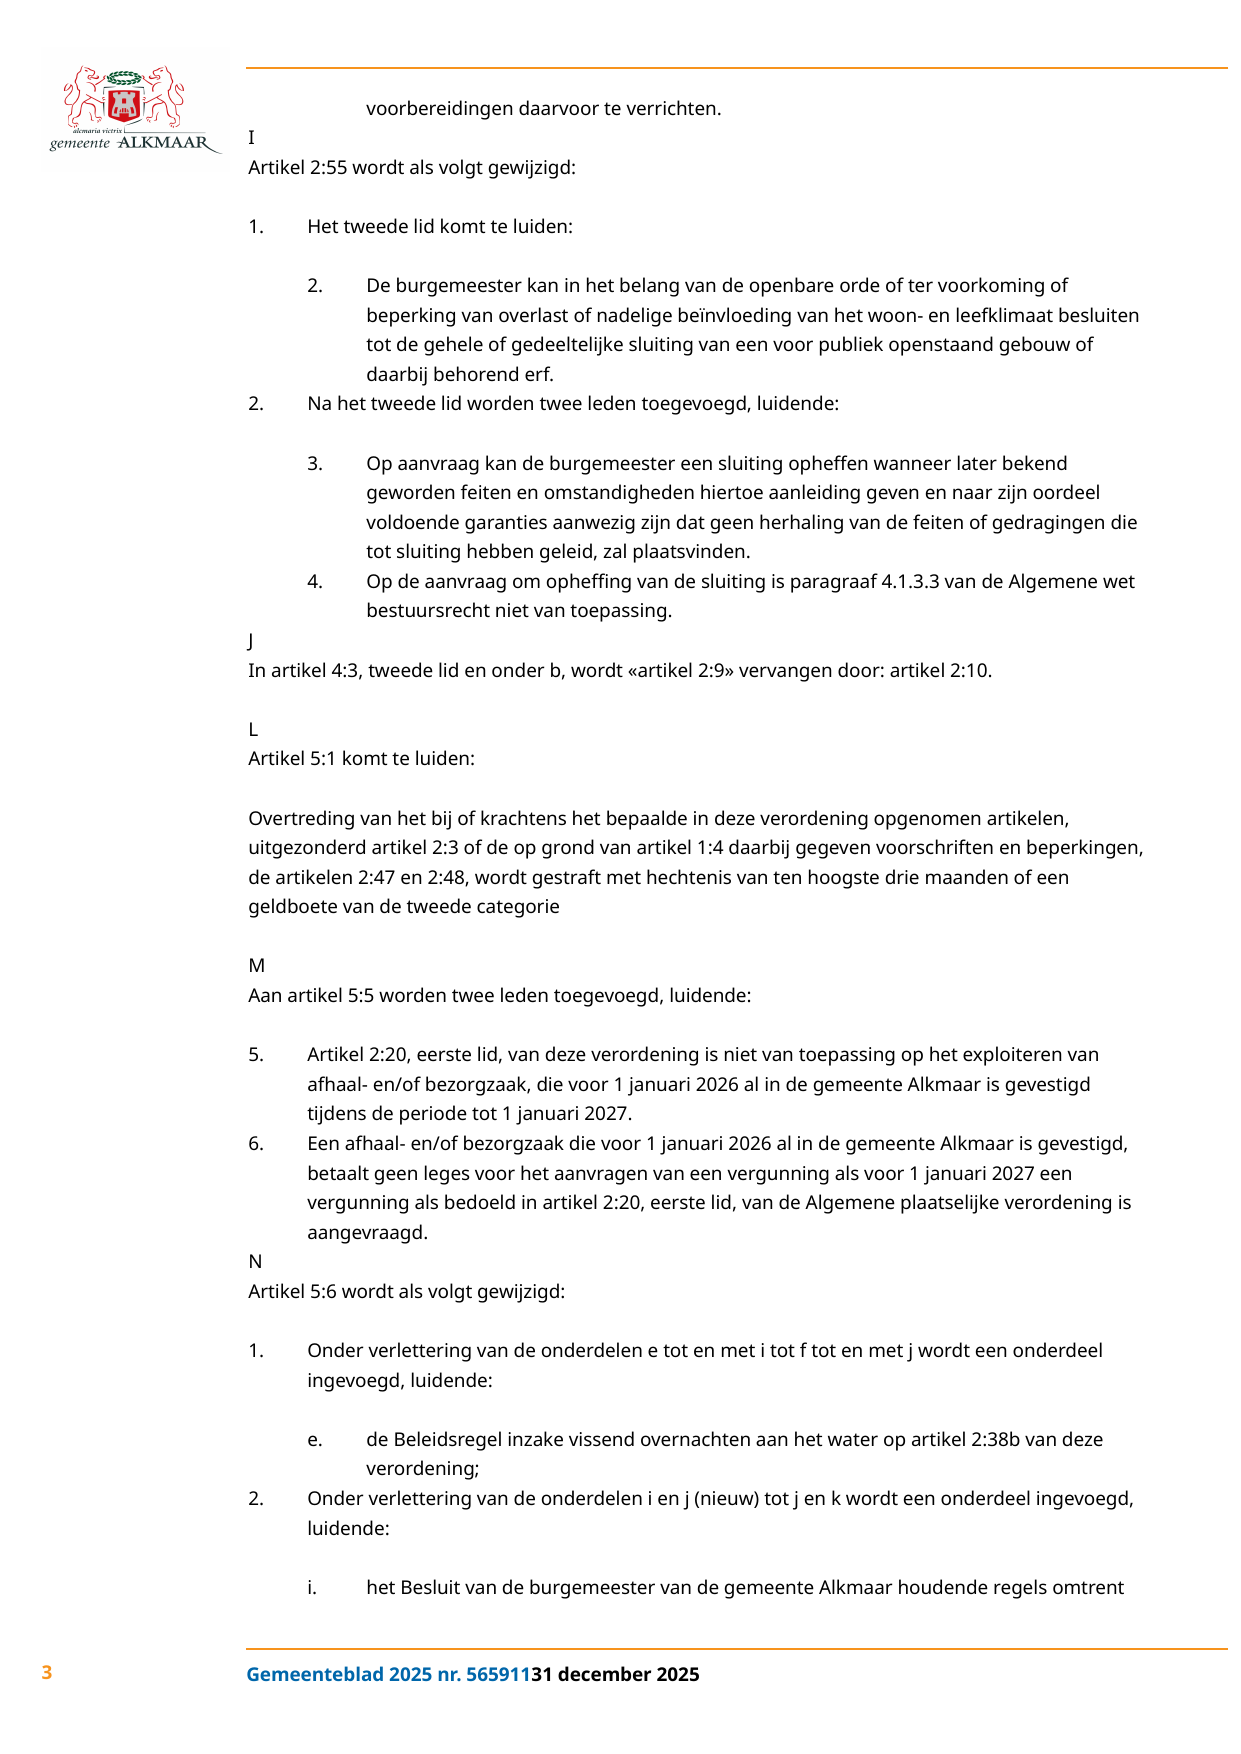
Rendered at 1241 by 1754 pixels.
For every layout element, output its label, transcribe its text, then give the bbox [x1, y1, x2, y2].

text Artikel 2:55 wordt als volgt gewijzigd: [248, 154, 1152, 180]
text Overtreding van het bij of krachtens het bepaalde in deze verordening opgenomen artikelen, uitgezonderd artikel 2:3 of de op grond van artikel 1:4 daarbij gegeven voorschriften en beperkingen, de artikelen 2:47 en 2:48, wordt gestraft met hechtenis van ten hoogste drie maanden of een geldboete van de tweede categorie [248, 805, 1152, 919]
list Een afhaal- en/of bezorgzaak die voor 1 januari 2026 al in de gemeente Alkmaar is gevestigd, betaalt geen leges voor het aanvragen van een vergunning als voor 1 januari 2027 een vergunning als bedoeld in artikel 2:20, eerste lid, van de Algemene plaatselijke verordening is aangevraagd. [248, 1130, 1152, 1245]
list Na het tweede lid worden twee leden toegevoegd, luidende: [248, 391, 1152, 416]
list Artikel 2:20, eerste lid, van deze verordening is niet van toepassing op het exploiteren van afhaal- en/of bezorgzaak, die voor 1 januari 2026 al in de gemeente Alkmaar is gevestigd tijdens de periode tot 1 januari 2027. [248, 1041, 1152, 1126]
text Artikel 5:1 komt te luiden: [248, 746, 1152, 771]
text In artikel 4:3, tweede lid en onder b, wordt «artikel 2:9» vervangen door: artikel 2:10. [248, 657, 1152, 683]
list De burgemeester kan in het belang van de openbare orde of ter voorkoming of beperking van overlast of nadelige beïnvloeding van het woon- en leefklimaat besluiten tot de gehele of gedeeltelijke sluiting van een voor publiek openstaand gebouw of daarbij behorend erf. [307, 272, 1152, 387]
picture [41, 47, 231, 172]
text L [248, 716, 1152, 742]
list Op aanvraag kan de burgemeester een sluiting opheffen wanneer later bekend geworden feiten en omstandigheden hiertoe aanleiding geven en naar zijn oordeel voldoende garanties aanwezig zijn dat geen herhaling van de feiten of gedragingen die tot sluiting hebben geleid, zal plaatsvinden. [307, 450, 1152, 564]
text J [248, 627, 1152, 653]
list het Besluit van de burgemeester van de gemeente Alkmaar houdende regels omtrent [307, 1574, 1152, 1600]
list Op de aanvraag om opheffing van de sluiting is paragraaf 4.1.3.3 van de Algemene wet bestuursrecht niet van toepassing. [307, 568, 1152, 623]
text Aan artikel 5:5 worden twee leden toegevoegd, luidende: [248, 982, 1152, 1008]
list de Beleidsregel inzake vissend overnachten aan het water op artikel 2:38b van deze verordening; [307, 1426, 1152, 1481]
text N [248, 1248, 1152, 1274]
text M [248, 953, 1152, 978]
list Onder verlettering van de onderdelen e tot en met i tot f tot en met j wordt een onderdeel ingevoegd, luidende: [248, 1337, 1152, 1393]
list Het tweede lid komt te luiden: [248, 213, 1152, 239]
list Onder verlettering van de onderdelen i en j (nieuw) tot j en k wordt een onderdeel ingevoegd, luidende: [248, 1485, 1152, 1541]
list voorbereidingen daarvoor te verrichten. [307, 95, 1152, 121]
text I [248, 124, 1152, 150]
text Artikel 5:6 wordt als volgt gewijzigd: [248, 1278, 1152, 1304]
